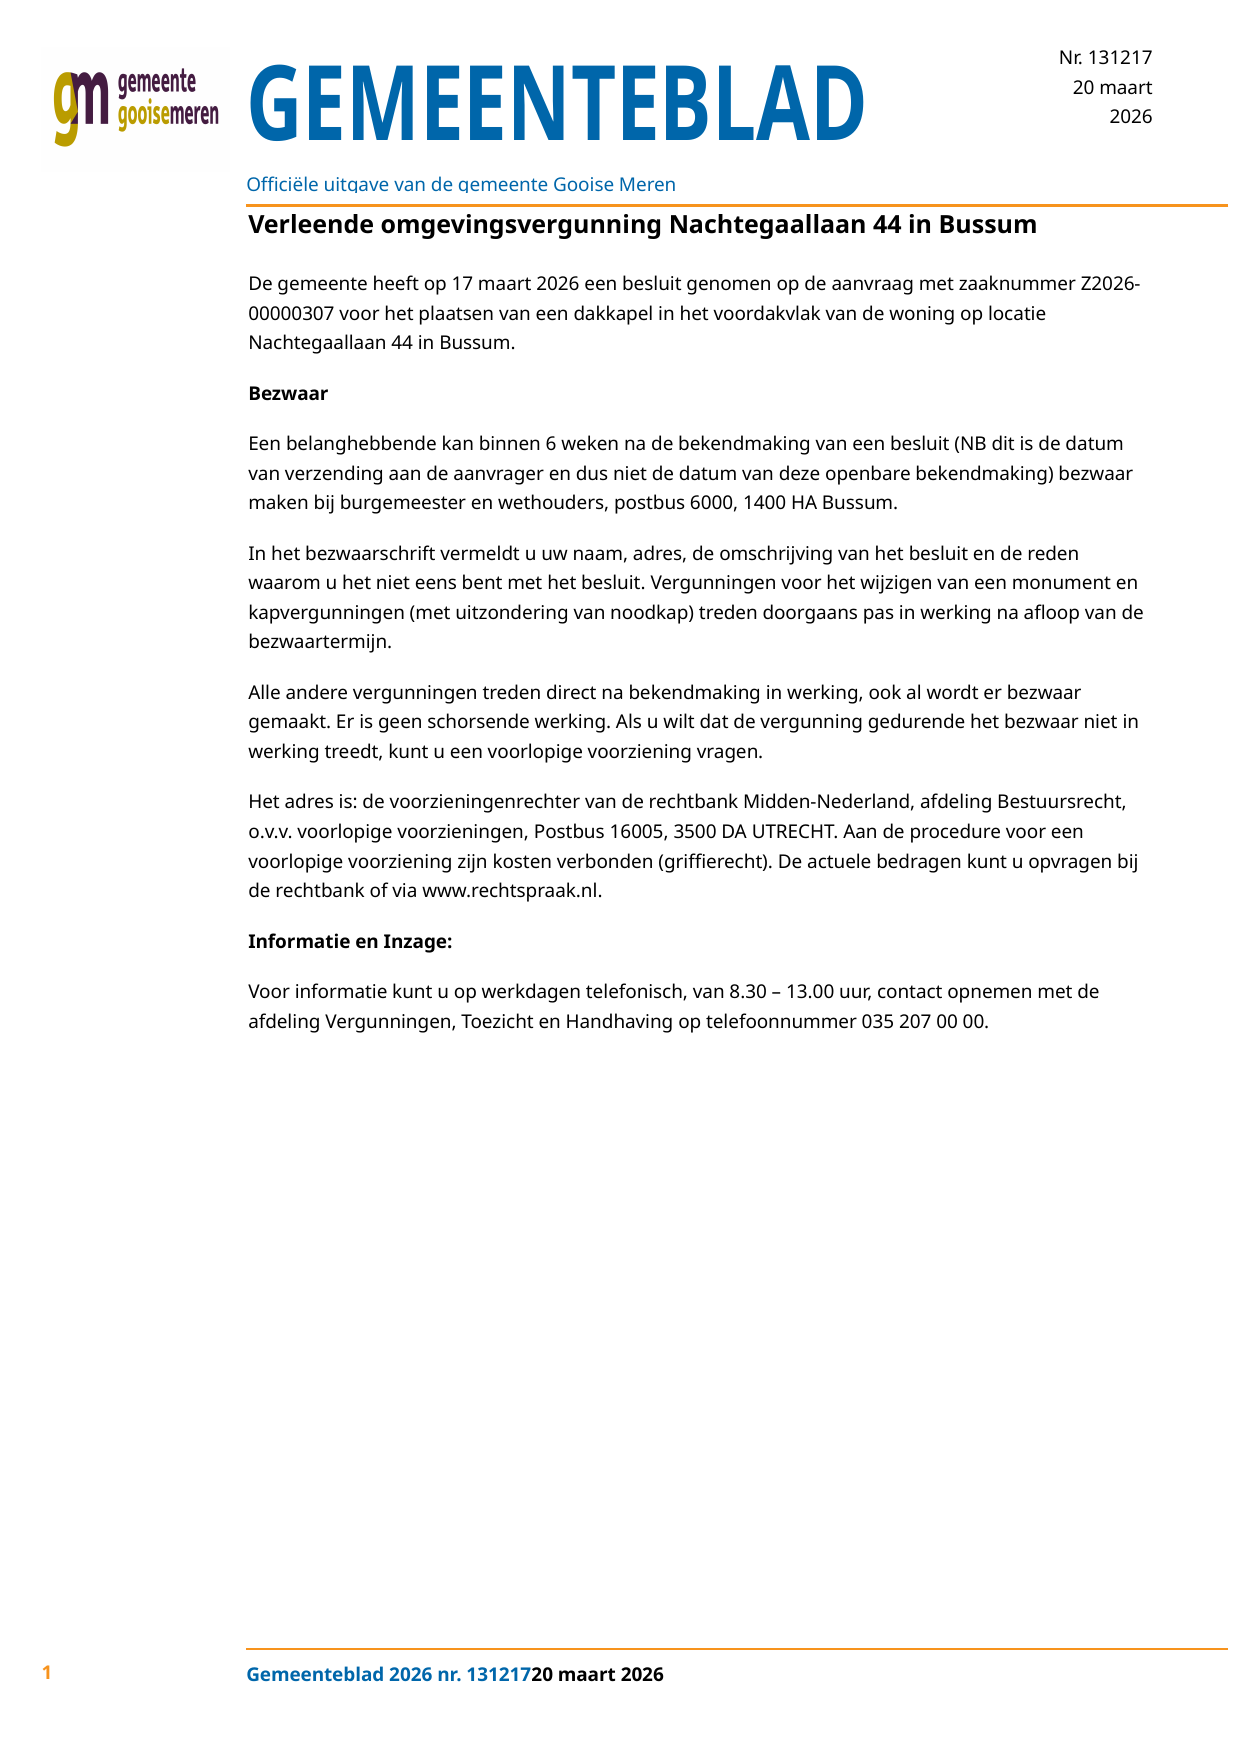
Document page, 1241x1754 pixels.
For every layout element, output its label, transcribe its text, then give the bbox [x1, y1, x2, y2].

text Het adres is: de voorzieningenrechter van de rechtbank Midden-Nederland, afdeling Bestuursrecht, o.v.v. voorlopige voorzieningen, Postbus 16005, 3500 DA UTRECHT. Aan de procedure voor een voorlopige voorziening zijn kosten verbonden (griffierecht). De actuele bedragen kunt u opvragen bij de rechtbank of via www.rechtspraak.nl. [248, 789, 1152, 903]
text Een belanghebbende kan binnen 6 weken na de bekendmaking van een besluit (NB dit is de datum van verzending aan de aanvrager en dus niet de datum van deze openbare bekendmaking) bezwaar maken bij burgemeester en wethouders, postbus 6000, 1400 HA Bussum. [248, 430, 1152, 515]
picture [41, 47, 231, 172]
text Alle andere vergunningen treden direct na bekendmaking in werking, ook al wordt er bezwaar gemaakt. Er is geen schorsende werking. Als u wilt dat de vergunning gedurende het bezwaar niet in werking treedt, kunt u een voorlopige voorziening vragen. [248, 679, 1152, 764]
text Informatie en Inzage: [248, 928, 1152, 953]
text Voor informatie kunt u op werkdagen telefonisch, van 8.30 – 13.00 uur, contact opnemen met de afdeling Vergunningen, Toezicht en Handhaving op telefoonnummer 035 207 00 00. [248, 978, 1152, 1033]
text De gemeente heeft op 17 maart 2026 een besluit genomen op de aanvraag met zaaknummer Z2026-00000307 voor het plaatsen van een dakkapel in het voordakvlak van de woning op locatie Nachtegaallaan 44 in Bussum. [248, 270, 1152, 355]
text In het bezwaarschrift vermeldt u uw naam, adres, de omschrijving van het besluit en de reden waarom u het niet eens bent met het besluit. Vergunningen voor het wijzigen van een monument en kapvergunningen (met uitzondering van noodkap) treden doorgaans pas in werking na afloop van de bezwaartermijn. [248, 540, 1152, 654]
text Verleende omgevingsvergunning Nachtegaallaan 44 in Bussum [248, 207, 1152, 241]
text Bezwaar [248, 380, 1152, 406]
